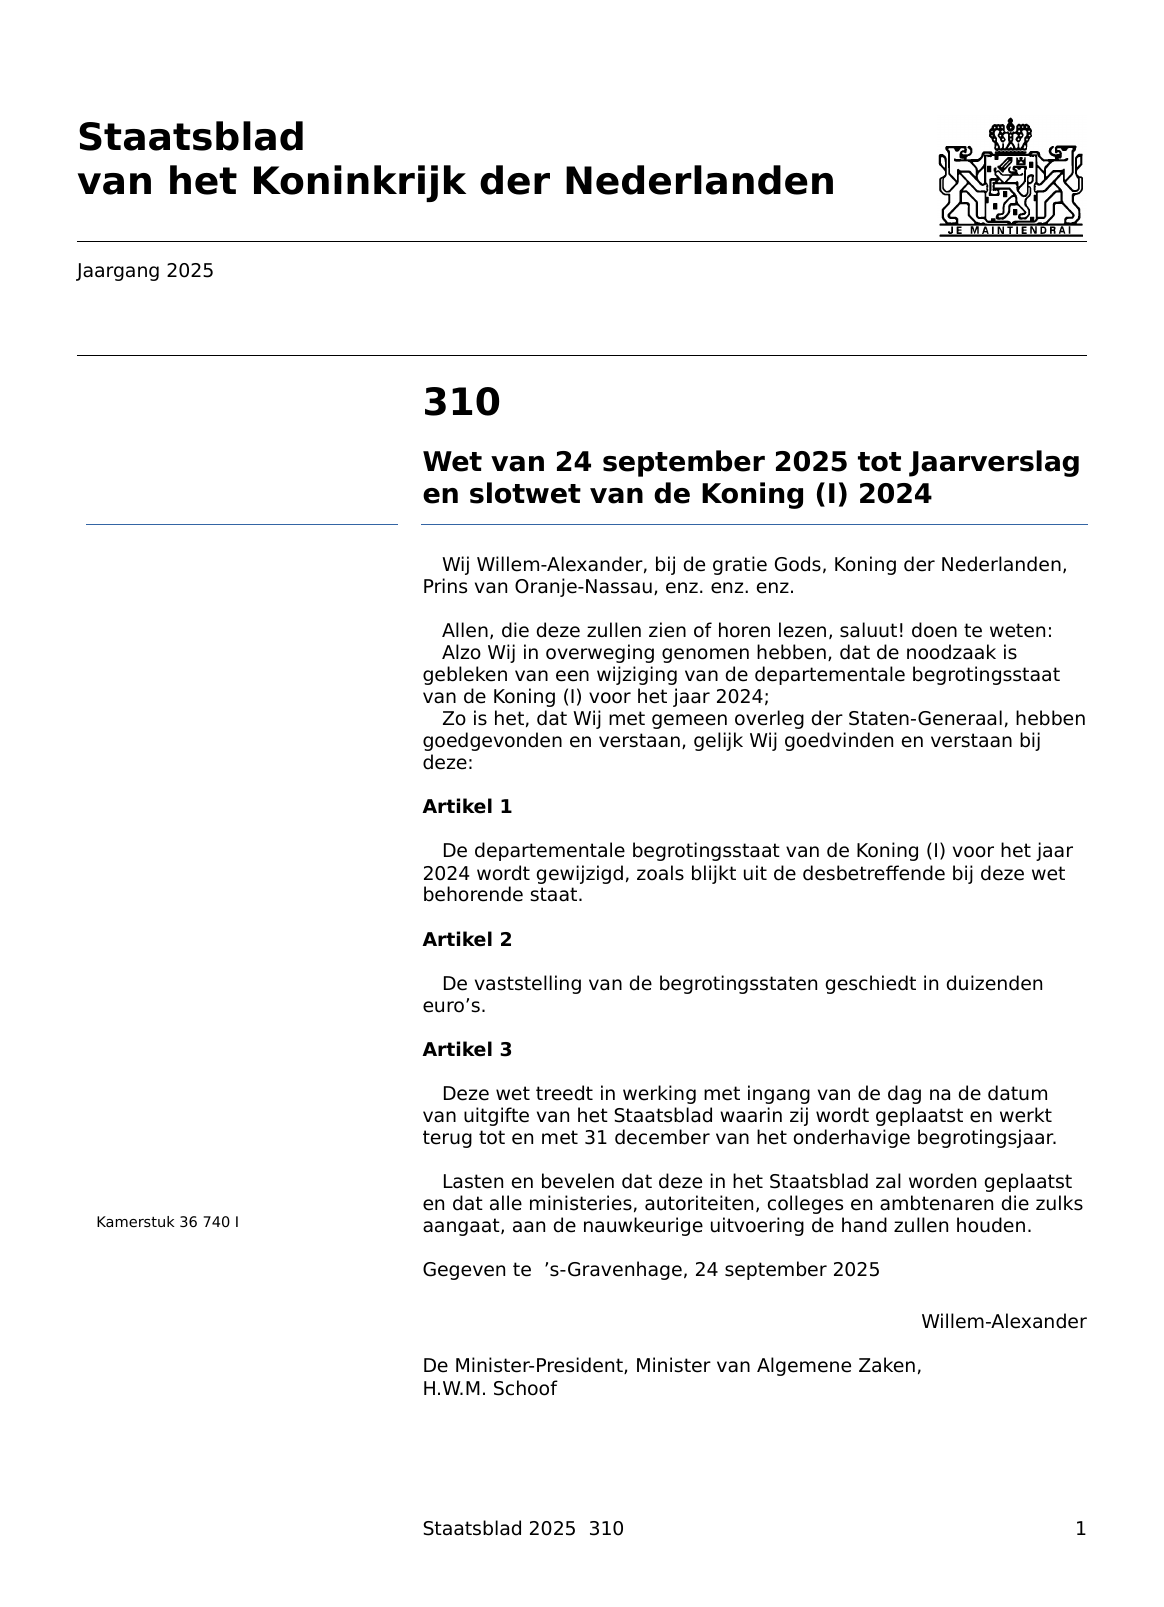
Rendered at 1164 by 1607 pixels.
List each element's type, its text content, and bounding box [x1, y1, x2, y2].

text Gegeven te ’s-Gravenhage, 24 september 2025 [422, 1259, 1087, 1281]
text Wet van 24 september 2025 tot Jaarverslag en slotwet van de Koning (I) 2024 [422, 447, 1087, 510]
text Deze wet treedt in werking met ingang van de dag na de datum van uitgifte van het Staatsblad waarin zij wordt geplaatst en werkt terug tot en met 31 december van het onderhavige begrotingsjaar. [422, 1083, 1087, 1149]
subtitle 310 [422, 381, 1087, 424]
text De vaststelling van de begrotingsstaten geschiedt in duizenden euro’s. [422, 973, 1087, 1017]
text Willem-Alexander [422, 1311, 1087, 1333]
picture [936, 115, 1087, 240]
table_header [886, 100, 1087, 241]
subtitle Artikel 2 [422, 928, 1087, 951]
table_cell Jaargang 2025 [77, 242, 1087, 355]
table_header Staatsblad van het Koninkrijk der Nederlanden [77, 100, 886, 241]
text Wij Willem-Alexander, bij de gratie Gods, Koning der Nederlanden, Prins van Oranje-Nassau, enz. enz. enz. [422, 554, 1087, 598]
text Kamerstuk 36 740 I [77, 1214, 396, 1231]
text Alzo Wij in overweging genomen hebben, dat de noodzaak is gebleken van een wijziging van de departementale begrotingsstaat van de Koning (I) voor het jaar 2024; [422, 642, 1087, 708]
text Lasten en bevelen dat deze in het Staatsblad zal worden geplaatst en dat alle ministeries, autoriteiten, colleges en ambtenaren die zulks aangaat, aan de nauwkeurige uitvoering de hand zullen houden. [422, 1171, 1087, 1237]
text Allen, die deze zullen zien of horen lezen, saluut! doen te weten: [422, 620, 1087, 642]
subtitle Artikel 1 [422, 796, 1087, 818]
text Zo is het, dat Wij met gemeen overleg der Staten-Generaal, hebben goedgevonden en verstaan, gelijk Wij goedvinden en verstaan bij deze: [422, 708, 1087, 774]
text De departementale begrotingsstaat van de Koning (I) voor het jaar 2024 wordt gewijzigd, zoals blijkt uit de desbetreffende bij deze wet behorende staat. [422, 840, 1087, 906]
text De Minister-President, Minister van Algemene Zaken, H.W.M. Schoof [422, 1355, 1087, 1399]
subtitle Artikel 3 [422, 1039, 1087, 1061]
